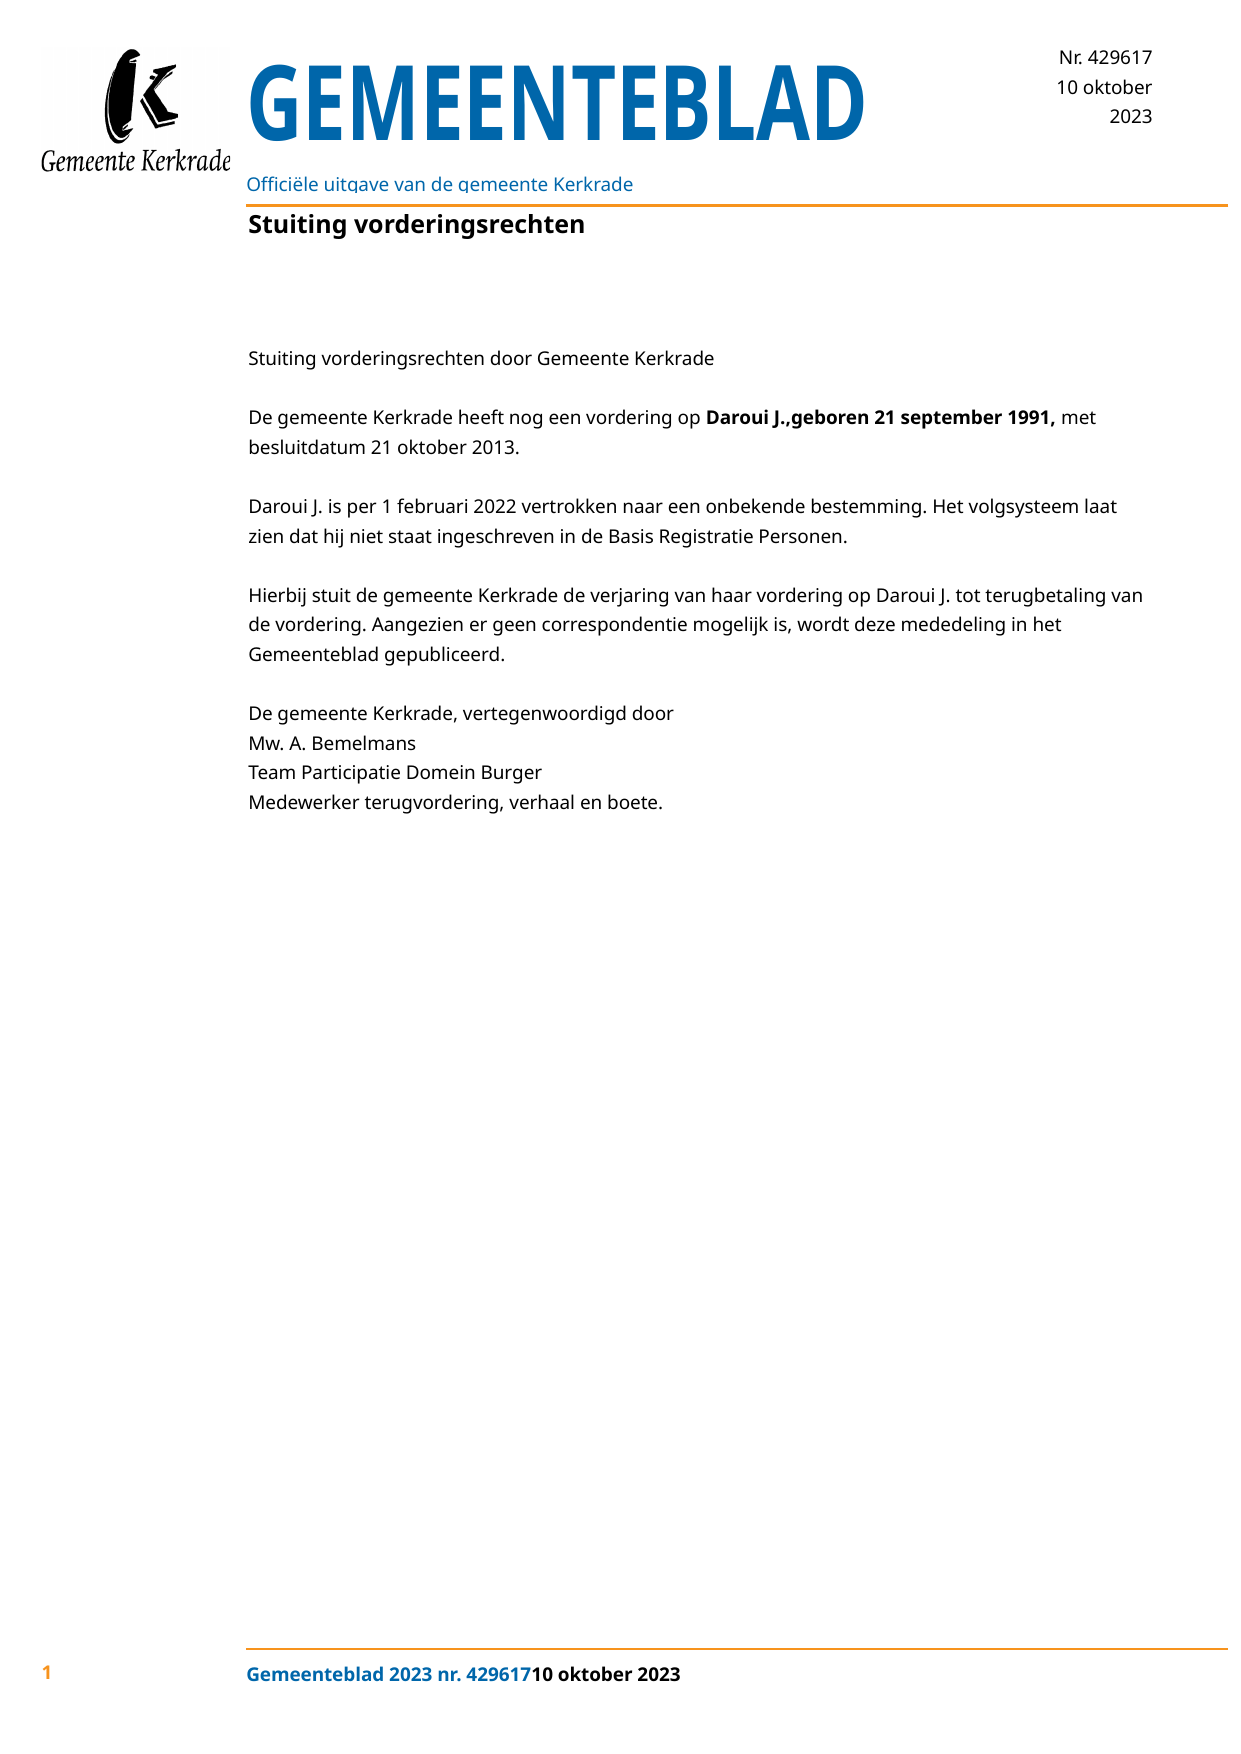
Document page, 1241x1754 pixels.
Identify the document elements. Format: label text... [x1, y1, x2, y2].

text Mw. A. Bemelmans [248, 730, 1152, 756]
text De gemeente Kerkrade, vertegenwoordigd door [248, 700, 1152, 726]
text Medewerker terugvordering, verhaal en boete. [248, 789, 1152, 815]
text Daroui J. is per 1 februari 2022 vertrokken naar een onbekende bestemming. Het volgsysteem laat zien dat hij niet staat ingeschreven in de Basis Registratie Personen. [248, 493, 1152, 548]
text Stuiting vorderingsrechten [248, 207, 1152, 241]
text De gemeente Kerkrade heeft nog een vordering op Daroui J.,geboren 21 september 1991, met besluitdatum 21 oktober 2013. [248, 404, 1152, 460]
text Stuiting vorderingsrechten door Gemeente Kerkrade [248, 345, 1152, 371]
text Team Participatie Domein Burger [248, 759, 1152, 785]
picture [41, 47, 231, 172]
text Hierbij stuit de gemeente Kerkrade de verjaring van haar vordering op Daroui J. tot terugbetaling van de vordering. Aangezien er geen correspondentie mogelijk is, wordt deze mededeling in het Gemeenteblad gepubliceerd. [248, 582, 1152, 667]
